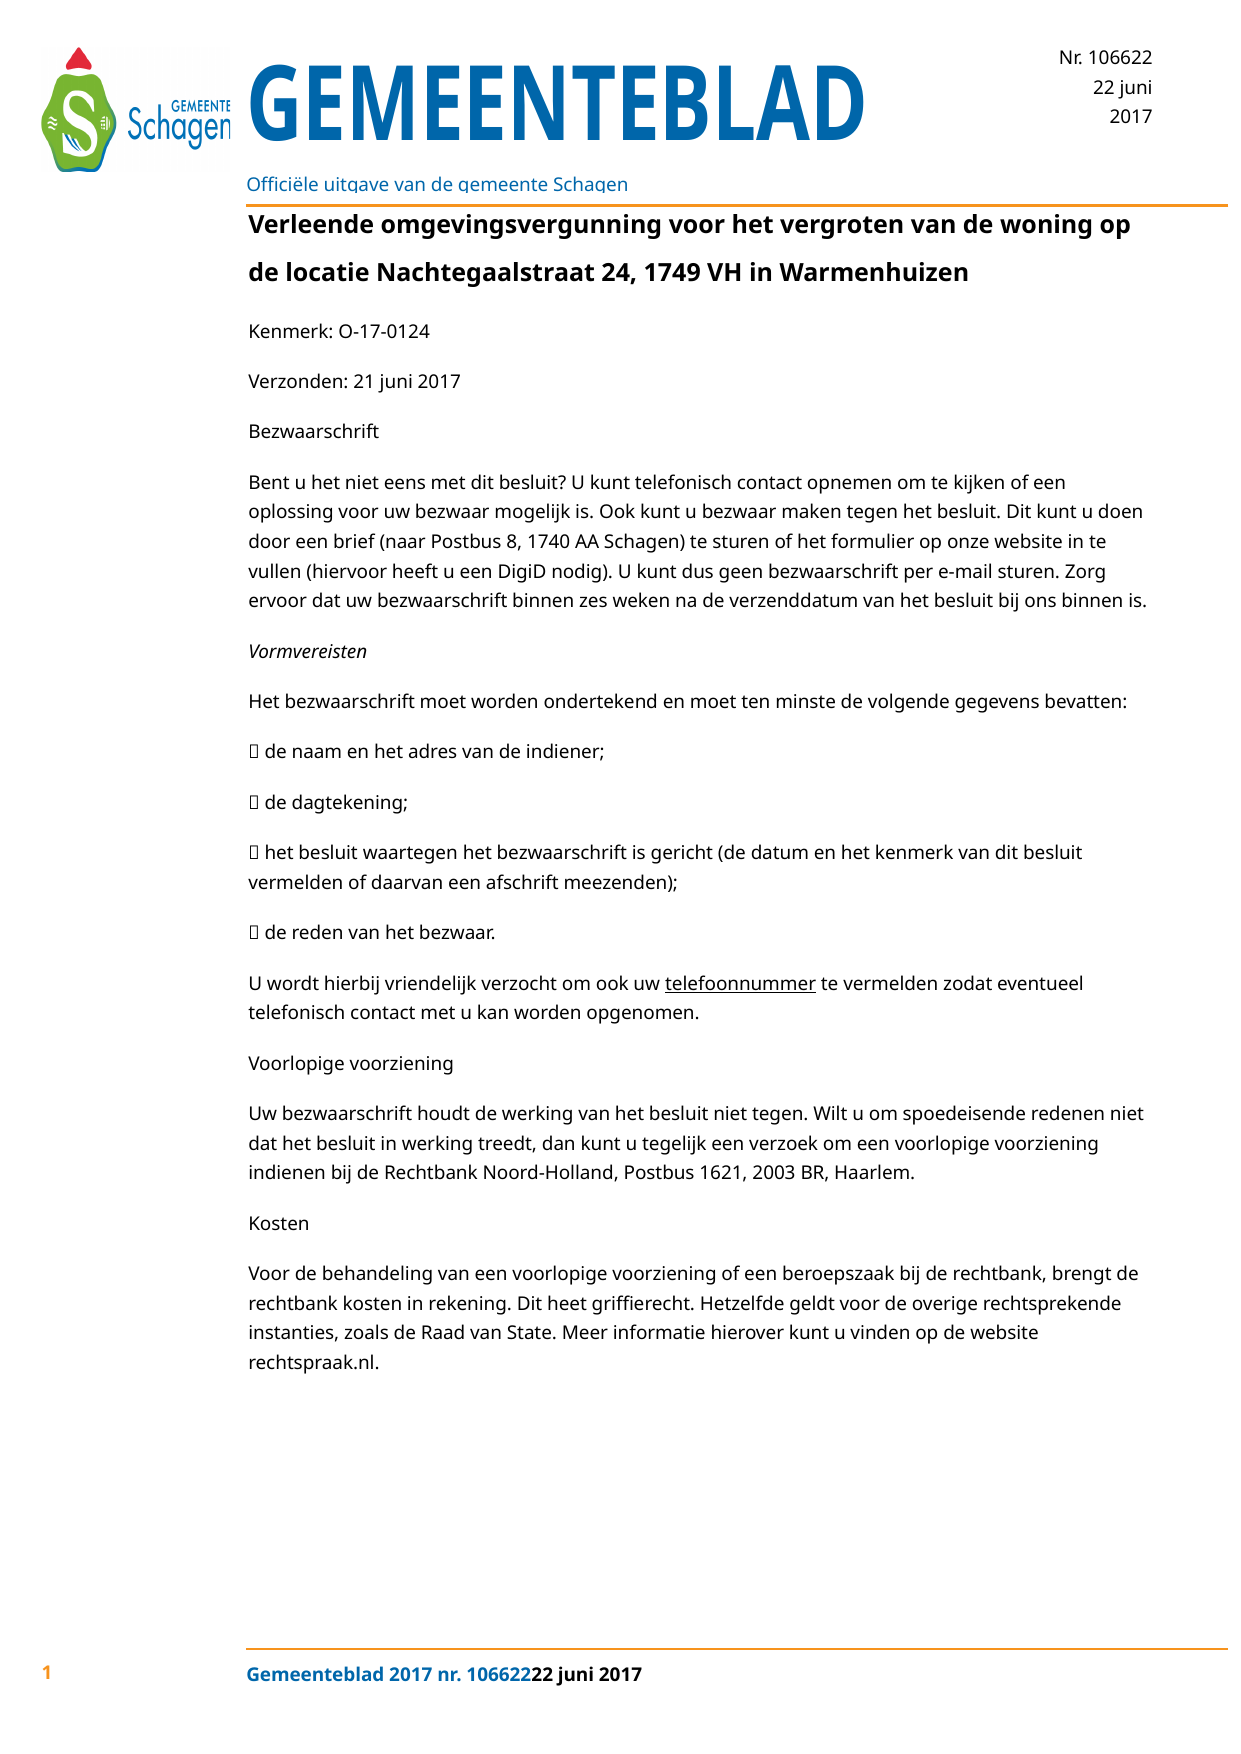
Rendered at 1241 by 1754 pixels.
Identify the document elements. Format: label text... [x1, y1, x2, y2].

text Bezwaarschrift [248, 419, 1152, 444]
text Verleende omgevingsvergunning voor het vergroten van de woning op de locatie Nachtegaalstraat 24, 1749 VH in Warmenhuizen [248, 207, 1152, 288]
text Vormvereisten [248, 638, 1152, 664]
text Voor de behandeling van een voorlopige voorziening of een beroepszaak bij de rechtbank, brengt de rechtbank kosten in rekening. Dit heet griffierecht. Hetzelfde geldt voor de overige rechtsprekende instanties, zoals de Raad van State. Meer informatie hierover kunt u vinden op de website rechtspraak.nl. [248, 1260, 1152, 1375]
text  de naam en het adres van de indiener; [248, 739, 1152, 764]
text  het besluit waartegen het bezwaarschrift is gericht (de datum en het kenmerk van dit besluit vermelden of daarvan een afschrift meezenden); [248, 839, 1152, 895]
text  de dagtekening; [248, 789, 1152, 815]
text Het bezwaarschrift moet worden ondertekend en moet ten minste de volgende gegevens bevatten: [248, 688, 1152, 714]
text U wordt hierbij vriendelijk verzocht om ook uw telefoonnummer te vermelden zodat eventueel telefonisch contact met u kan worden opgenomen. [248, 970, 1152, 1025]
text Kenmerk: O-17-0124 [248, 318, 1152, 344]
text Verzonden: 21 juni 2017 [248, 368, 1152, 394]
text Bent u het niet eens met dit besluit? U kunt telefonisch contact opnemen om te kijken of een oplossing voor uw bezwaar mogelijk is. Ook kunt u bezwaar maken tegen het besluit. Dit kunt u doen door een brief (naar Postbus 8, 1740 AA Schagen) te sturen of het formulier op onze website in te vullen (hiervoor heeft u een DigiD nodig). U kunt dus geen bezwaarschrift per e-mail sturen. Zorg ervoor dat uw bezwaarschrift binnen zes weken na de verzenddatum van het besluit bij ons binnen is. [248, 469, 1152, 613]
picture [41, 47, 231, 172]
text Uw bezwaarschrift houdt de werking van het besluit niet tegen. Wilt u om spoedeisende redenen niet dat het besluit in werking treedt, dan kunt u tegelijk een verzoek om een voorlopige voorziening indienen bij de Rechtbank Noord-Holland, Postbus 1621, 2003 BR, Haarlem. [248, 1100, 1152, 1185]
text Kosten [248, 1210, 1152, 1236]
text Voorlopige voorziening [248, 1050, 1152, 1076]
text  de reden van het bezwaar. [248, 919, 1152, 945]
